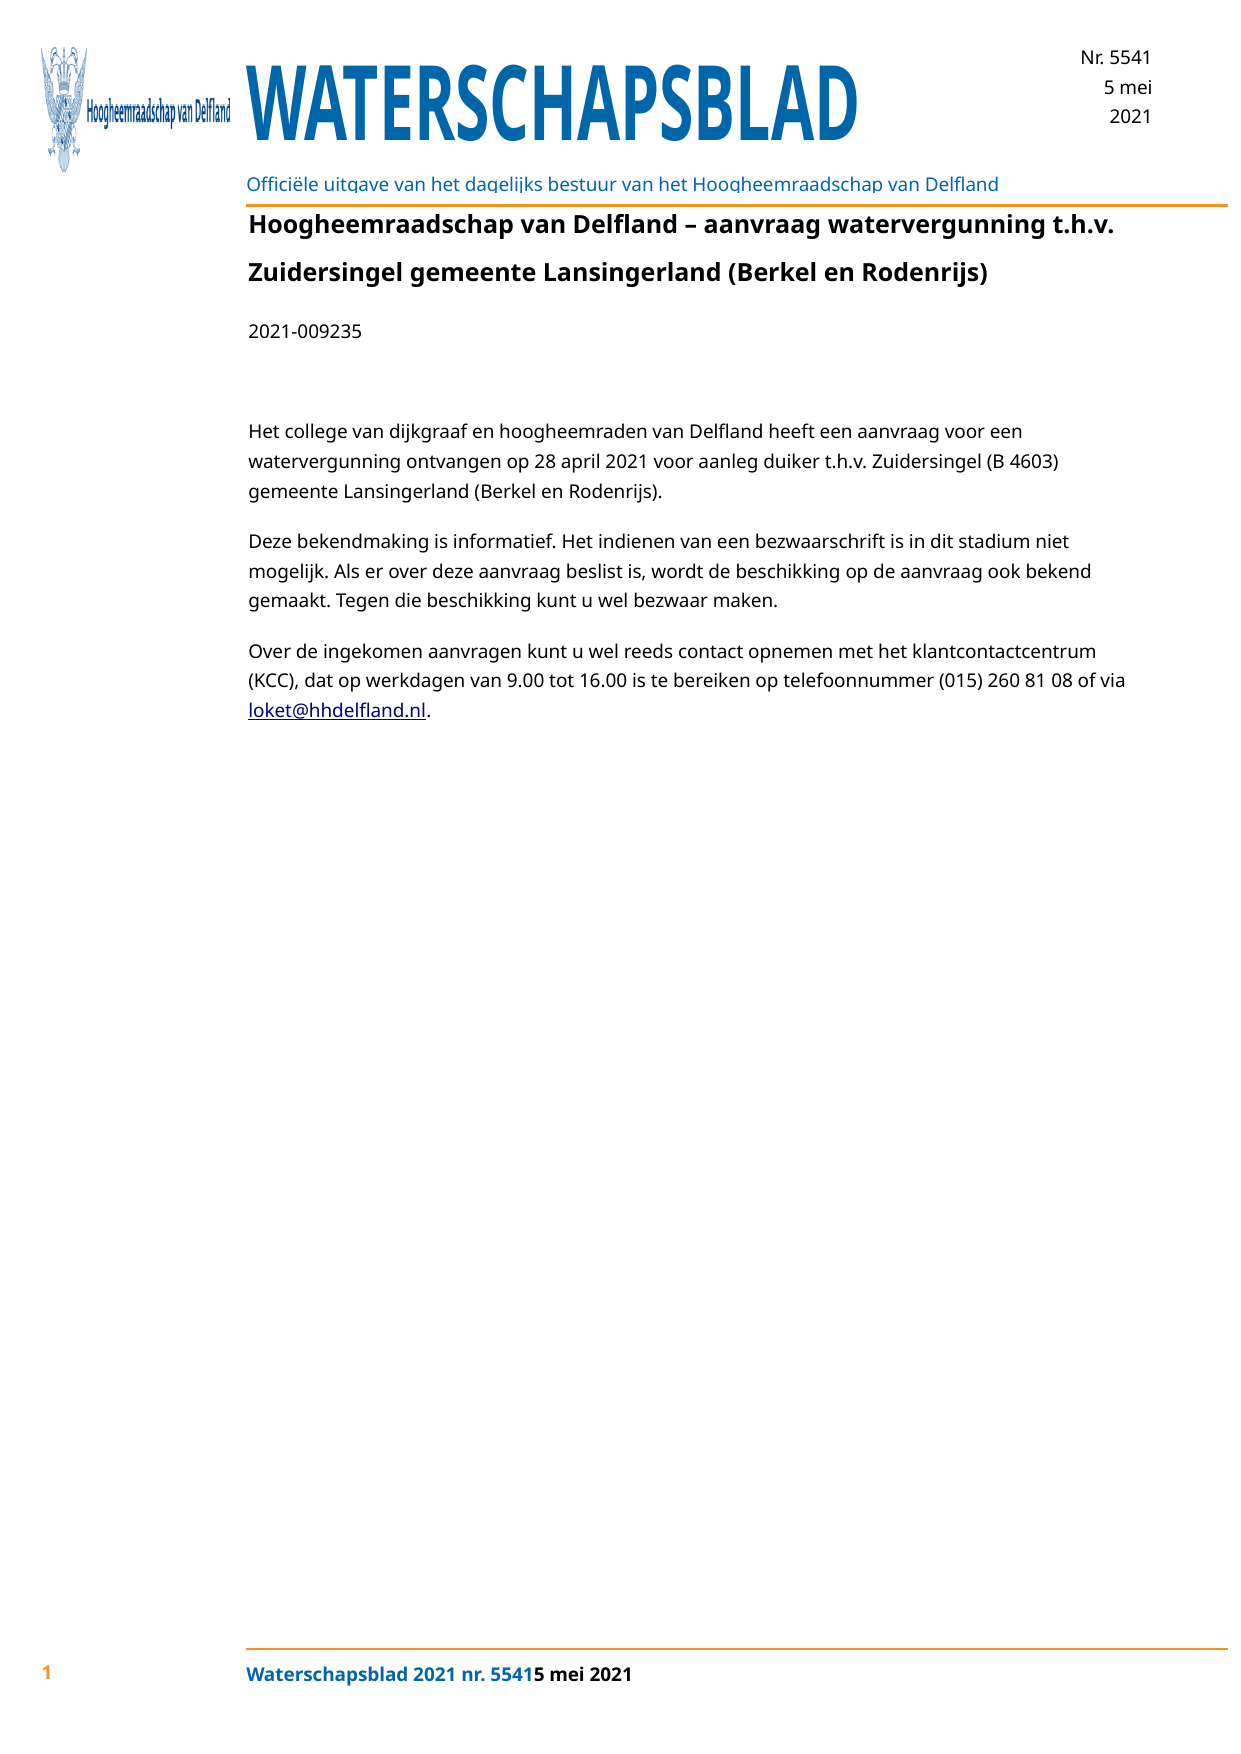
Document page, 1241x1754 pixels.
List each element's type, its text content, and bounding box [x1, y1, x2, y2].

text 2021-009235 [248, 318, 1152, 344]
text Het college van dijkgraaf en hoogheemraden van Delfland heeft een aanvraag voor een watervergunning ontvangen op 28 april 2021 voor aanleg duiker t.h.v. Zuidersingel (B 4603) gemeente Lansingerland (Berkel en Rodenrijs). [248, 419, 1152, 504]
text Over de ingekomen aanvragen kunt u wel reeds contact opnemen met het klantcontactcentrum (KCC), dat op werkdagen van 9.00 tot 16.00 is te bereiken op telefoonnummer (015) 260 81 08 of via loket@hhdelfland.nl. [248, 638, 1152, 723]
text Hoogheemraadschap van Delfland – aanvraag watervergunning t.h.v. Zuidersingel gemeente Lansingerland (Berkel en Rodenrijs) [248, 207, 1152, 288]
text Deze bekendmaking is informatief. Het indienen van een bezwaarschrift is in dit stadium niet mogelijk. Als er over deze aanvraag beslist is, wordt de beschikking op de aanvraag ook bekend gemaakt. Tegen die beschikking kunt u wel bezwaar maken. [248, 528, 1152, 613]
picture [41, 47, 231, 172]
